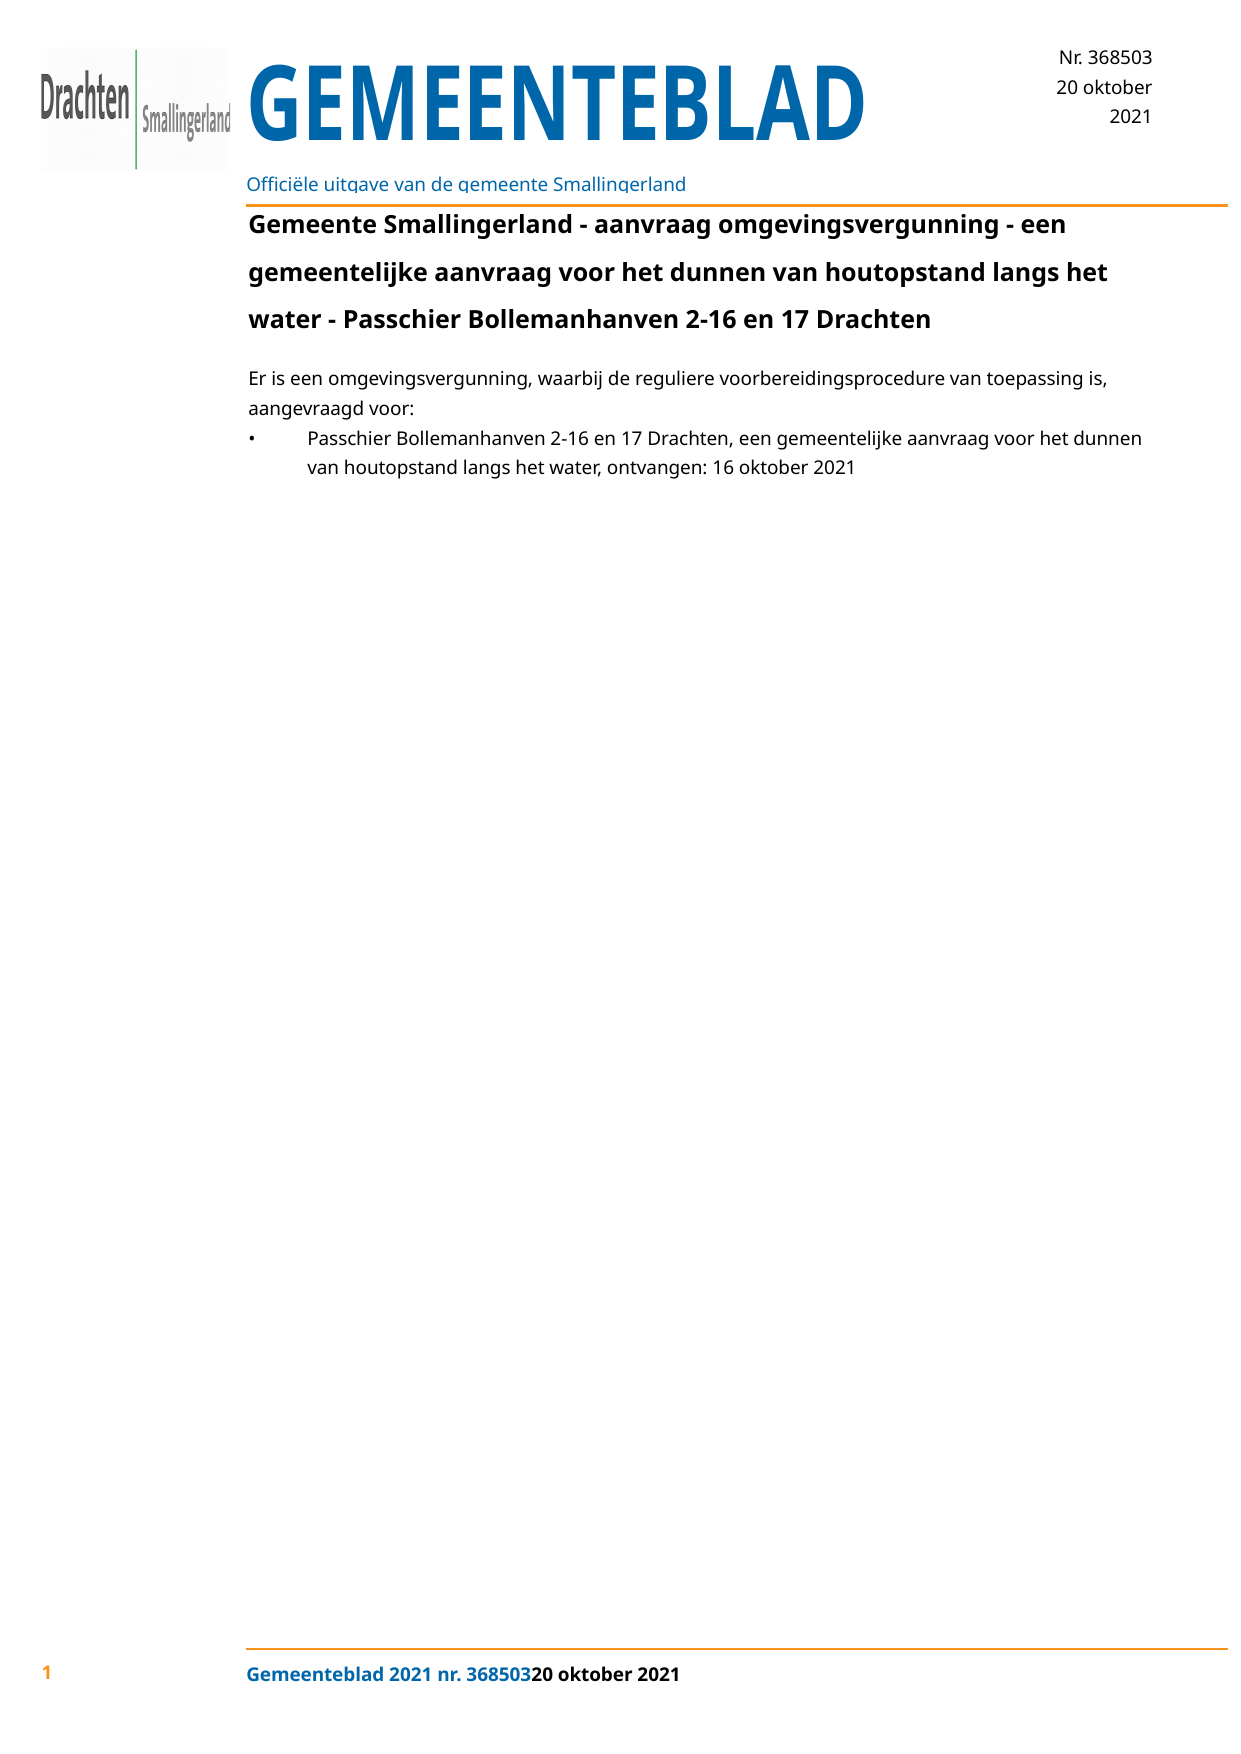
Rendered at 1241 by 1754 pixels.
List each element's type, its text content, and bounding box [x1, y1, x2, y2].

picture [41, 47, 231, 172]
text Er is een omgevingsvergunning, waarbij de reguliere voorbereidingsprocedure van toepassing is, aangevraagd voor: [248, 366, 1152, 421]
list Passchier Bollemanhanven 2-16 en 17 Drachten, een gemeentelijke aanvraag voor het dunnen van houtopstand langs het water, ontvangen: 16 oktober 2021 [248, 425, 1152, 480]
text Gemeente Smallingerland - aanvraag omgevingsvergunning - een gemeentelijke aanvraag voor het dunnen van houtopstand langs het water - Passchier Bollemanhanven 2-16 en 17 Drachten [248, 207, 1152, 336]
